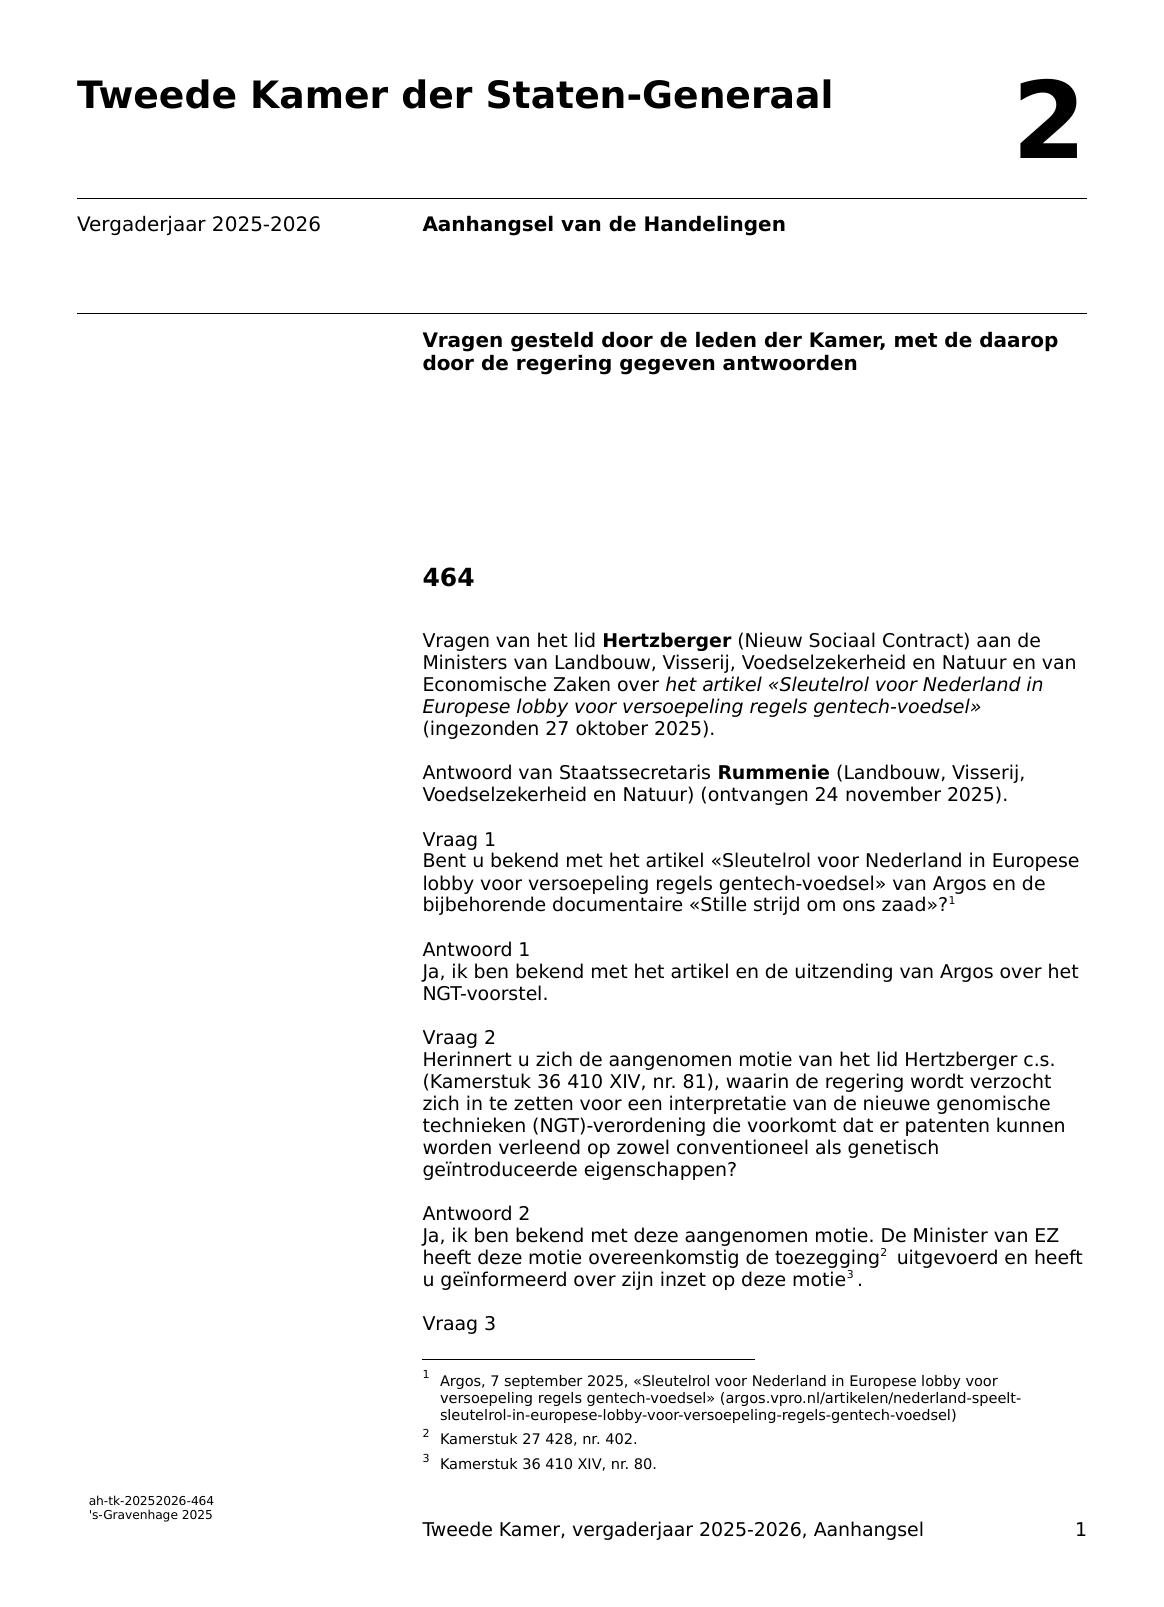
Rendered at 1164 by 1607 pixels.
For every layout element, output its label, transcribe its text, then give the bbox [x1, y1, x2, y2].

text Bent u bekend met het artikel «Sleutelrol voor Nederland in Europese lobby voor versoepeling regels gentech-voedsel» van Argos en de bijbehorende documentaire «Stille strijd om ons zaad»? [422, 850, 1087, 916]
text Vragen van het lid Hertzberger (Nieuw Sociaal Contract) aan de Ministers van Landbouw, Visserij, Voedselzekerheid en Natuur en van Economische Zaken over het artikel «Sleutelrol voor Nederland in Europese lobby voor versoepeling regels gentech-voedsel» (ingezonden 27 oktober 2025). [422, 630, 1087, 740]
text Vraag 1 [422, 828, 1087, 850]
table_header 2 [886, 59, 1087, 198]
text Herinnert u zich de aangenomen motie van het lid Hertzberger c.s. (Kamerstuk 36 410 XIV, nr. 81), waarin de regering wordt verzocht zich in te zetten voor een interpretatie van de nieuwe genomische technieken (NGT)-verordening die voorkomt dat er patenten kunnen worden verleend op zowel conventioneel als genetisch geïntroduceerde eigenschappen? [422, 1049, 1087, 1181]
table_cell [77, 314, 422, 375]
text Antwoord 2 [422, 1203, 1087, 1225]
table_header Tweede Kamer der Staten-Generaal [77, 59, 886, 198]
text Ja, ik ben bekend met deze aangenomen motie. De Minister van EZ heeft deze motie overeenkomstig de toezegging uitgevoerd en heeft u geïnformeerd over zijn inzet op deze motie. [422, 1225, 1087, 1291]
text 's-Gravenhage 2025 [88, 1508, 323, 1522]
text Kamerstuk 36 410 XIV, nr. 80. [422, 1452, 1087, 1474]
table_cell Vragen gesteld door de leden der Kamer, met de daarop door de regering gegeven antwoorden [422, 314, 1087, 375]
text Kamerstuk 27 428, nr. 402. [422, 1427, 1087, 1449]
text Ja, ik ben bekend met het artikel en de uitzending van Argos over het NGT-voorstel. [422, 961, 1087, 1004]
text Antwoord 1 [422, 938, 1087, 961]
text Antwoord van Staatssecretaris Rummenie (Landbouw, Visserij, Voedselzekerheid en Natuur) (ontvangen 24 november 2025). [422, 762, 1087, 806]
text Argos, 7 september 2025, «Sleutelrol voor Nederland in Europese lobby voor versoepeling regels gentech-voedsel» (argos.vpro.nl/artikelen/nederland-speelt-sleutelrol-in-europese-lobby-voor-versoepeling-regels-gentech-voedsel) [422, 1368, 1087, 1424]
text Vraag 2 [422, 1027, 1087, 1049]
text ah-tk-20252026-464 [88, 1494, 323, 1508]
text 464 [422, 563, 1087, 592]
table_cell Aanhangsel van de Handelingen [422, 199, 1087, 313]
text Vraag 3 [422, 1313, 1087, 1335]
table_cell Vergaderjaar 2025-2026 [77, 199, 422, 313]
